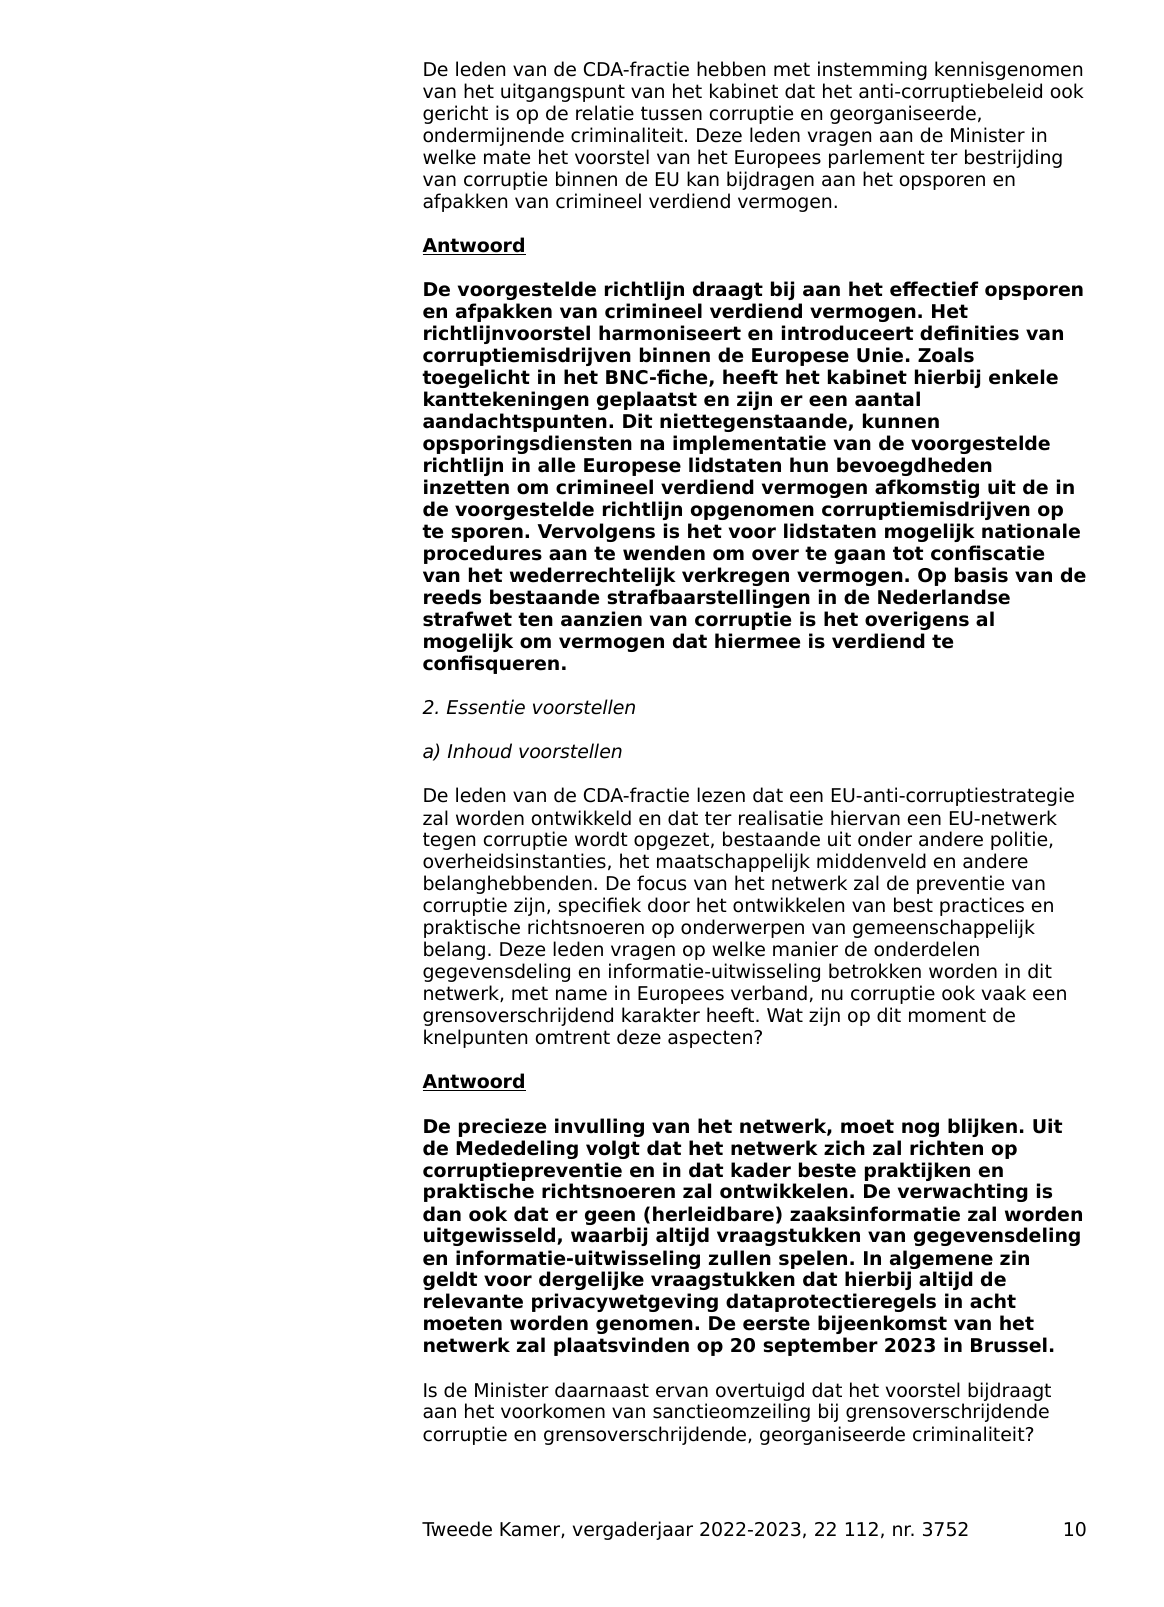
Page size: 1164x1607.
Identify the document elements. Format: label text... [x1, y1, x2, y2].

subtitle 2. Essentie voorstellen [422, 697, 1087, 719]
text Is de Minister daarnaast ervan overtuigd dat het voorstel bijdraagt aan het voorkomen van sanctieomzeiling bij grensoverschrijdende corruptie en grensoverschrijdende, georganiseerde criminaliteit? [422, 1379, 1087, 1445]
subtitle Antwoord [422, 1071, 1087, 1093]
text De voorgestelde richtlijn draagt bij aan het effectief opsporen en afpakken van crimineel verdiend vermogen. Het richtlijnvoorstel harmoniseert en introduceert definities van corruptiemisdrijven binnen de Europese Unie. Zoals toegelicht in het BNC-fiche, heeft het kabinet hierbij enkele kanttekeningen geplaatst en zijn er een aantal aandachtspunten. Dit niettegenstaande, kunnen opsporingsdiensten na implementatie van de voorgestelde richtlijn in alle Europese lidstaten hun bevoegdheden inzetten om crimineel verdiend vermogen afkomstig uit de in de voorgestelde richtlijn opgenomen corruptiemisdrijven op te sporen. Vervolgens is het voor lidstaten mogelijk nationale procedures aan te wenden om over te gaan tot confiscatie van het wederrechtelijk verkregen vermogen. Op basis van de reeds bestaande strafbaarstellingen in de Nederlandse strafwet ten aanzien van corruptie is het overigens al mogelijk om vermogen dat hiermee is verdiend te confisqueren. [422, 279, 1087, 675]
text De leden van de CDA-fractie lezen dat een EU-anti-corruptiestrategie zal worden ontwikkeld en dat ter realisatie hiervan een EU-netwerk tegen corruptie wordt opgezet, bestaande uit onder andere politie, overheidsinstanties, het maatschappelijk middenveld en andere belanghebbenden. De focus van het netwerk zal de preventie van corruptie zijn, specifiek door het ontwikkelen van best practices en praktische richtsnoeren op onderwerpen van gemeenschappelijk belang. Deze leden vragen op welke manier de onderdelen gegevensdeling en informatie-uitwisseling betrokken worden in dit netwerk, met name in Europees verband, nu corruptie ook vaak een grensoverschrijdend karakter heeft. Wat zijn op dit moment de knelpunten omtrent deze aspecten? [422, 785, 1087, 1049]
subtitle a) Inhoud voorstellen [422, 741, 1087, 763]
subtitle Antwoord [422, 235, 1087, 257]
text De precieze invulling van het netwerk, moet nog blijken. Uit de Mededeling volgt dat het netwerk zich zal richten op corruptiepreventie en in dat kader beste praktijken en praktische richtsnoeren zal ontwikkelen. De verwachting is dan ook dat er geen (herleidbare) zaaksinformatie zal worden uitgewisseld, waarbij altijd vraagstukken van gegevensdeling en informatie-uitwisseling zullen spelen. In algemene zin geldt voor dergelijke vraagstukken dat hierbij altijd de relevante privacywetgeving dataprotectieregels in acht moeten worden genomen. De eerste bijeenkomst van het netwerk zal plaatsvinden op 20 september 2023 in Brussel. [422, 1116, 1087, 1357]
text De leden van de CDA-fractie hebben met instemming kennisgenomen van het uitgangspunt van het kabinet dat het anti-corruptiebeleid ook gericht is op de relatie tussen corruptie en georganiseerde, ondermijnende criminaliteit. Deze leden vragen aan de Minister in welke mate het voorstel van het Europees parlement ter bestrijding van corruptie binnen de EU kan bijdragen aan het opsporen en afpakken van crimineel verdiend vermogen. [422, 59, 1087, 213]
